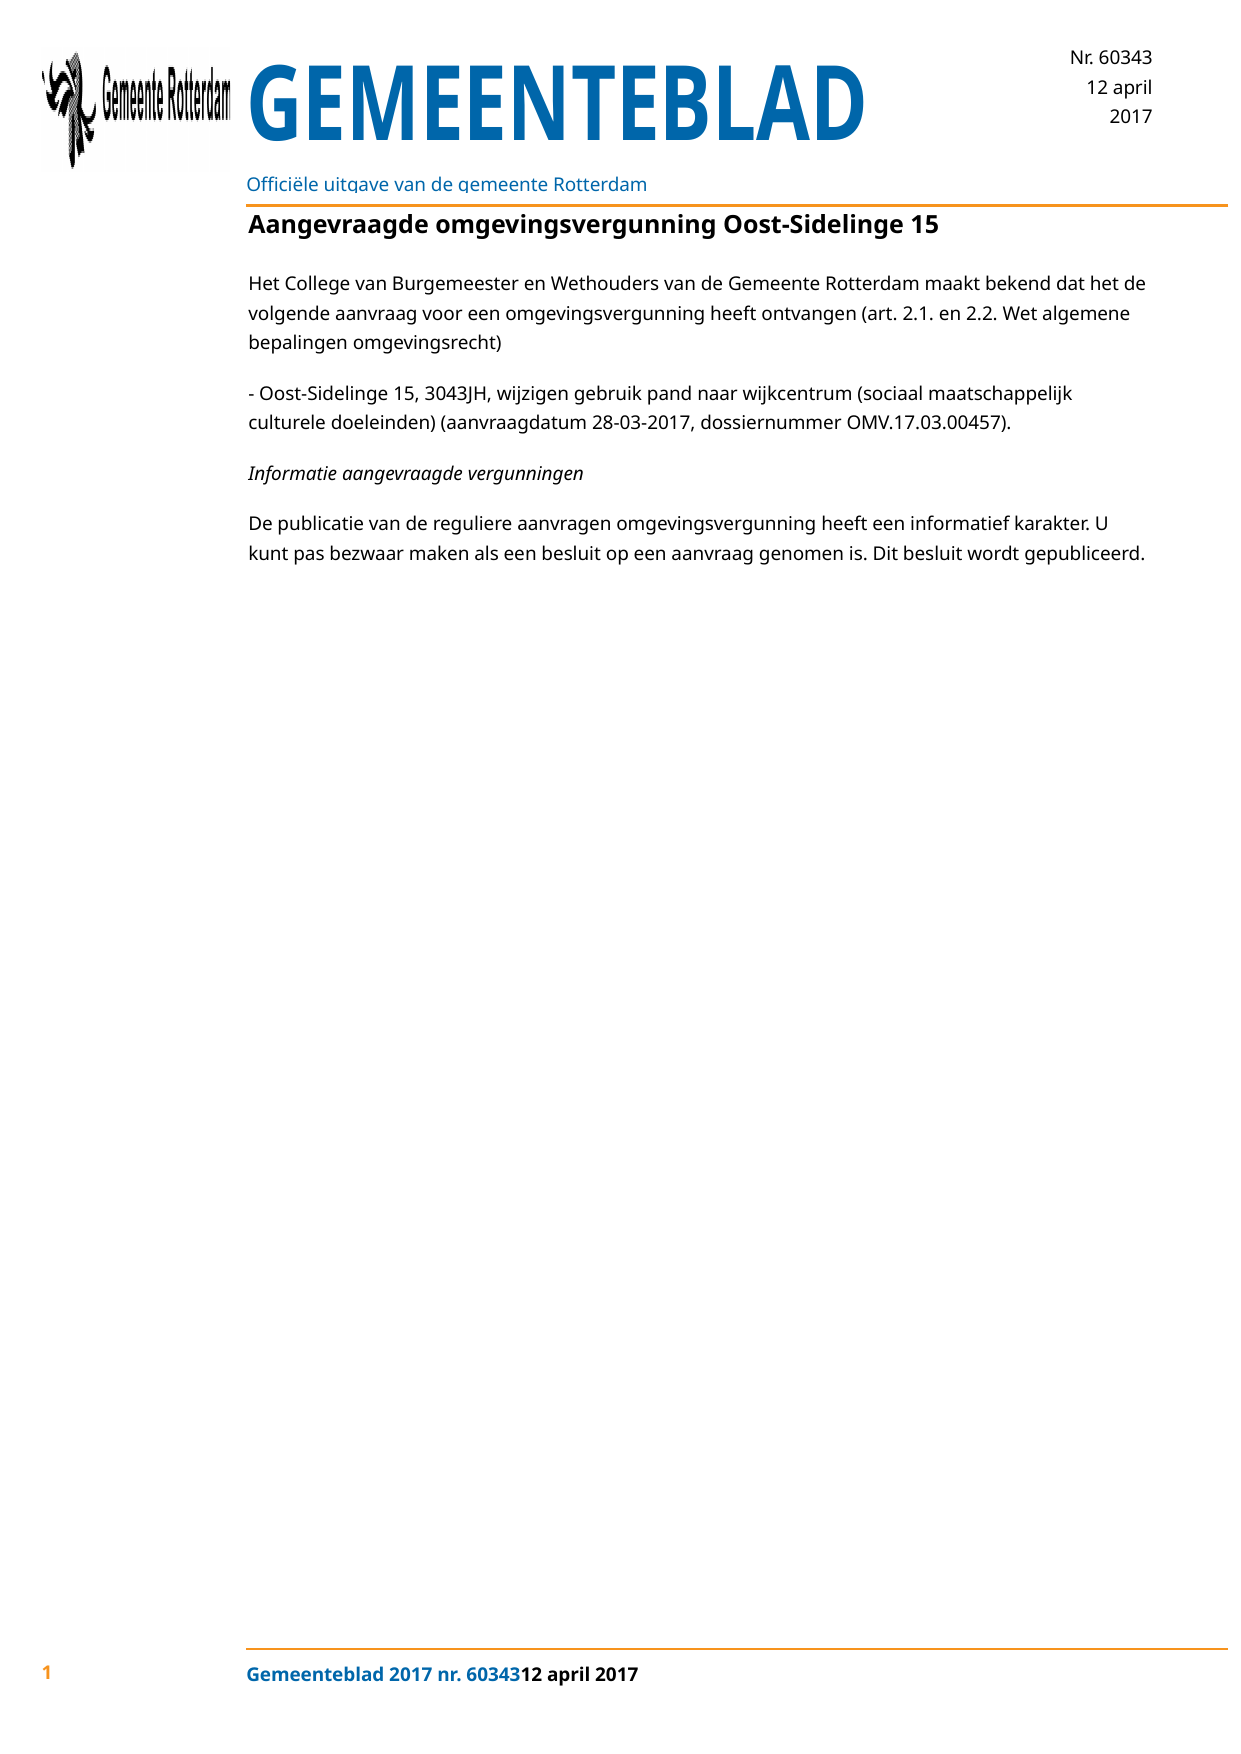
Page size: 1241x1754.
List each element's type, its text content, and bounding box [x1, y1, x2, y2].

text De publicatie van de reguliere aanvragen omgevingsvergunning heeft een informatief karakter. U kunt pas bezwaar maken als een besluit op een aanvraag genomen is. Dit besluit wordt gepubliceerd. [248, 510, 1152, 566]
text - Oost-Sidelinge 15, 3043JH, wijzigen gebruik pand naar wijkcentrum (sociaal maatschappelijk culturele doeleinden) (aanvraagdatum 28-03-2017, dossiernummer OMV.17.03.00457). [248, 380, 1152, 435]
text Aangevraagde omgevingsvergunning Oost-Sidelinge 15 [248, 207, 1152, 241]
text Informatie aangevraagde vergunningen [248, 460, 1152, 486]
text Het College van Burgemeester en Wethouders van de Gemeente Rotterdam maakt bekend dat het de volgende aanvraag voor een omgevingsvergunning heeft ontvangen (art. 2.1. en 2.2. Wet algemene bepalingen omgevingsrecht) [248, 270, 1152, 355]
picture [41, 47, 231, 172]
